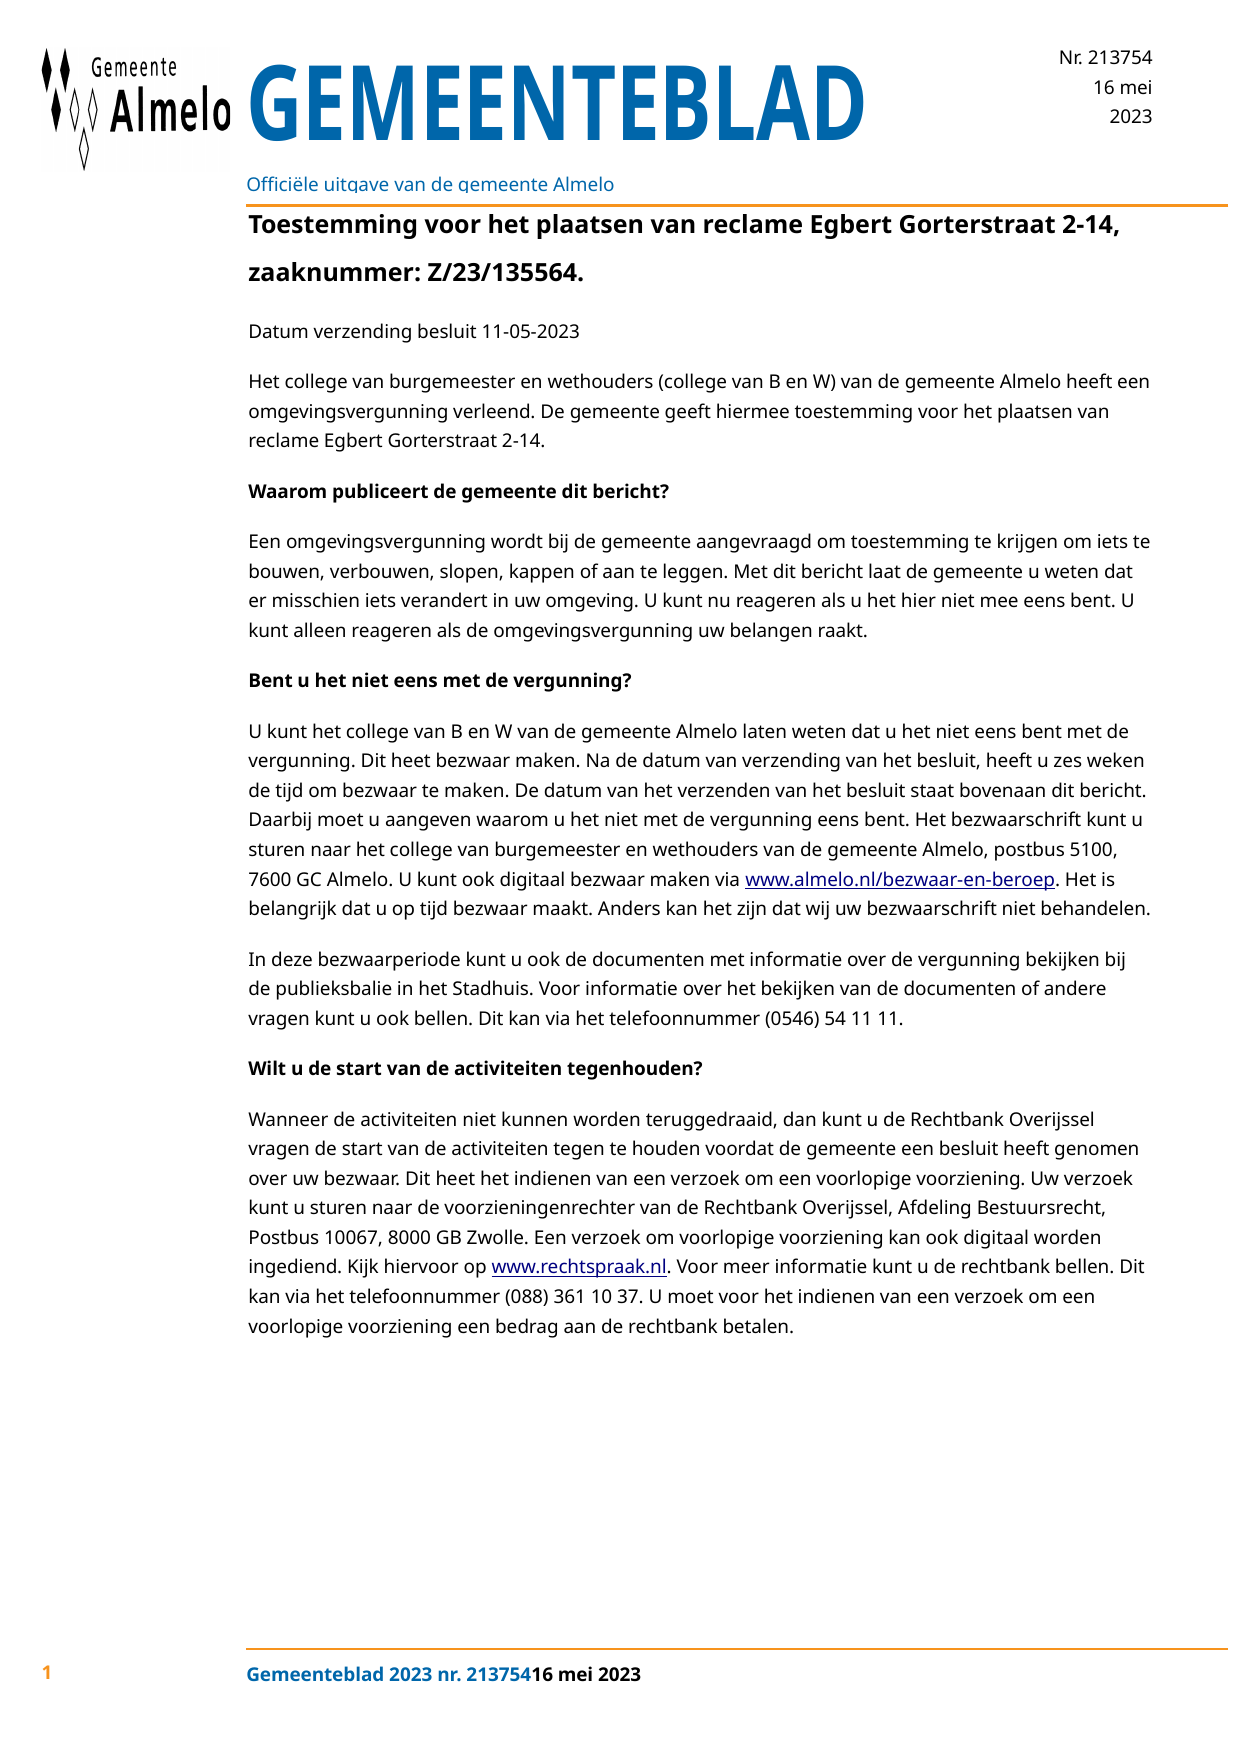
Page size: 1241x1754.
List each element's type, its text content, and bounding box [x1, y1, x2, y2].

text Bent u het niet eens met de vergunning? [248, 667, 1152, 693]
text Een omgevingsvergunning wordt bij de gemeente aangevraagd om toestemming te krijgen om iets te bouwen, verbouwen, slopen, kappen of aan te leggen. Met dit bericht laat de gemeente u weten dat er misschien iets verandert in uw omgeving. U kunt nu reageren als u het hier niet mee eens bent. U kunt alleen reageren als de omgevingsvergunning uw belangen raakt. [248, 528, 1152, 643]
picture [41, 47, 231, 172]
text Datum verzending besluit 11-05-2023 [248, 318, 1152, 344]
text Wilt u de start van de activiteiten tegenhouden? [248, 1055, 1152, 1081]
text In deze bezwaarperiode kunt u ook de documenten met informatie over de vergunning bekijken bij de publieksbalie in het Stadhuis. Voor informatie over het bekijken van de documenten of andere vragen kunt u ook bellen. Dit kan via het telefoonnummer (0546) 54 11 11. [248, 946, 1152, 1031]
text Toestemming voor het plaatsen van reclame Egbert Gorterstraat 2-14, zaaknummer: Z/23/135564. [248, 207, 1152, 288]
text Waarom publiceert de gemeente dit bericht? [248, 478, 1152, 504]
text U kunt het college van B en W van de gemeente Almelo laten weten dat u het niet eens bent met de vergunning. Dit heet bezwaar maken. Na de datum van verzending van het besluit, heeft u zes weken de tijd om bezwaar te maken. De datum van het verzenden van het besluit staat bovenaan dit bericht. Daarbij moet u aangeven waarom u het niet met de vergunning eens bent. Het bezwaarschrift kunt u sturen naar het college van burgemeester en wethouders van de gemeente Almelo, postbus 5100, 7600 GC Almelo. U kunt ook digitaal bezwaar maken via www.almelo.nl/bezwaar-en-beroep. Het is belangrijk dat u op tijd bezwaar maakt. Anders kan het zijn dat wij uw bezwaarschrift niet behandelen. [248, 718, 1152, 921]
text Wanneer de activiteiten niet kunnen worden teruggedraaid, dan kunt u de Rechtbank Overijssel vragen de start van de activiteiten tegen te houden voordat de gemeente een besluit heeft genomen over uw bezwaar. Dit heet het indienen van een verzoek om een voorlopige voorziening. Uw verzoek kunt u sturen naar de voorzieningenrechter van de Rechtbank Overijssel, Afdeling Bestuursrecht, Postbus 10067, 8000 GB Zwolle. Een verzoek om voorlopige voorziening kan ook digitaal worden ingediend. Kijk hiervoor op www.rechtspraak.nl. Voor meer informatie kunt u de rechtbank bellen. Dit kan via het telefoonnummer (088) 361 10 37. U moet voor het indienen van een verzoek om een voorlopige voorziening een bedrag aan de rechtbank betalen. [248, 1106, 1152, 1339]
text Het college van burgemeester en wethouders (college van B en W) van de gemeente Almelo heeft een omgevingsvergunning verleend. De gemeente geeft hiermee toestemming voor het plaatsen van reclame Egbert Gorterstraat 2-14. [248, 368, 1152, 453]
